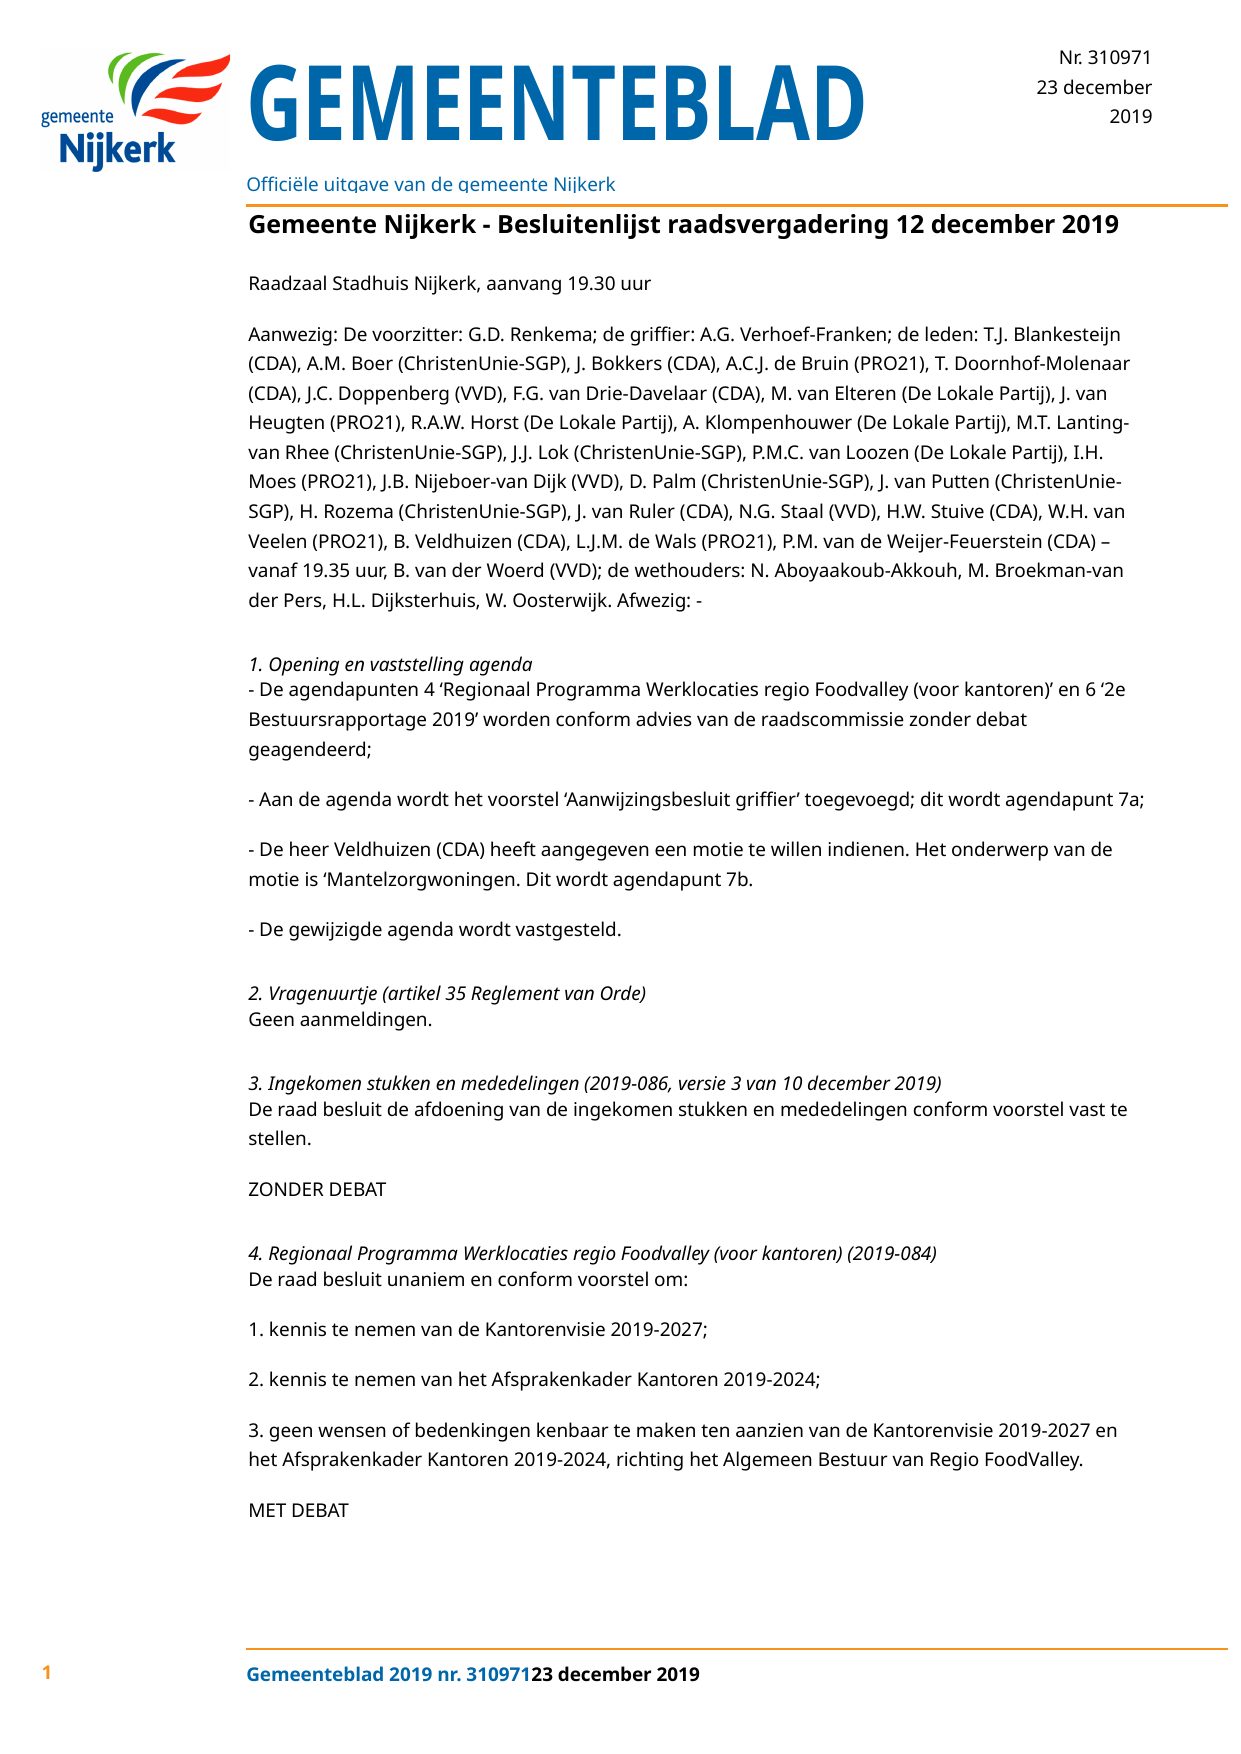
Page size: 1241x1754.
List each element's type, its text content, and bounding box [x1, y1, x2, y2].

text 1. kennis te nemen van de Kantorenvisie 2019-2027; [248, 1316, 1152, 1342]
picture [41, 47, 231, 172]
text - De agendapunten 4 ‘Regionaal Programma Werklocaties regio Foodvalley (voor kantoren)’ en 6 ‘2e Bestuursrapportage 2019’ worden conform advies van de raadscommissie zonder debat geagendeerd; [248, 677, 1152, 762]
text Raadzaal Stadhuis Nijkerk, aanvang 19.30 uur [248, 270, 1152, 296]
text 3. geen wensen of bedenkingen kenbaar te maken ten aanzien van de Kantorenvisie 2019-2027 en het Afsprakenkader Kantoren 2019-2024, richting het Algemeen Bestuur van Regio FoodValley. [248, 1417, 1152, 1472]
text 3. Ingekomen stukken en mededelingen (2019-086, versie 3 van 10 december 2019) [248, 1070, 1152, 1096]
text Geen aanmeldingen. [248, 1006, 1152, 1032]
text - De heer Veldhuizen (CDA) heeft aangegeven een motie te willen indienen. Het onderwerp van de motie is ‘Mantelzorgwoningen. Dit wordt agendapunt 7b. [248, 837, 1152, 892]
text 2. Vragenuurtje (artikel 35 Reglement van Orde) [248, 981, 1152, 1006]
text 4. Regionaal Programma Werklocaties regio Foodvalley (voor kantoren) (2019-084) [248, 1240, 1152, 1266]
text ZONDER DEBAT [248, 1176, 1152, 1202]
text De raad besluit unaniem en conform voorstel om: [248, 1266, 1152, 1291]
text 2. kennis te nemen van het Afsprakenkader Kantoren 2019-2024; [248, 1367, 1152, 1392]
text De raad besluit de afdoening van de ingekomen stukken en mededelingen conform voorstel vast te stellen. [248, 1096, 1152, 1151]
text - Aan de agenda wordt het voorstel ‘Aanwijzingsbesluit griffier’ toegevoegd; dit wordt agendapunt 7a; [248, 786, 1152, 812]
text Gemeente Nijkerk - Besluitenlijst raadsvergadering 12 december 2019 [248, 207, 1152, 241]
text Aanwezig: De voorzitter: G.D. Renkema; de griffier: A.G. Verhoef-Franken; de leden: T.J. Blankesteijn (CDA), A.M. Boer (ChristenUnie-SGP), J. Bokkers (CDA), A.C.J. de Bruin (PRO21), T. Doornhof-Molenaar (CDA), J.C. Doppenberg (VVD), F.G. van Drie-Davelaar (CDA), M. van Elteren (De Lokale Partij), J. van Heugten (PRO21), R.A.W. Horst (De Lokale Partij), A. Klompenhouwer (De Lokale Partij), M.T. Lanting-van Rhee (ChristenUnie-SGP), J.J. Lok (ChristenUnie-SGP), P.M.C. van Loozen (De Lokale Partij), I.H. Moes (PRO21), J.B. Nijeboer-van Dijk (VVD), D. Palm (ChristenUnie-SGP), J. van Putten (ChristenUnie-SGP), H. Rozema (ChristenUnie-SGP), J. van Ruler (CDA), N.G. Staal (VVD), H.W. Stuive (CDA), W.H. van Veelen (PRO21), B. Veldhuizen (CDA), L.J.M. de Wals (PRO21), P.M. van de Weijer-Feuerstein (CDA) – vanaf 19.35 uur, B. van der Woerd (VVD); de wethouders: N. Aboyaakoub-Akkouh, M. Broekman-van der Pers, H.L. Dijksterhuis, W. Oosterwijk. Afwezig: - [248, 321, 1152, 613]
text MET DEBAT [248, 1497, 1152, 1523]
text - De gewijzigde agenda wordt vastgesteld. [248, 917, 1152, 942]
text 1. Opening en vaststelling agenda [248, 651, 1152, 677]
